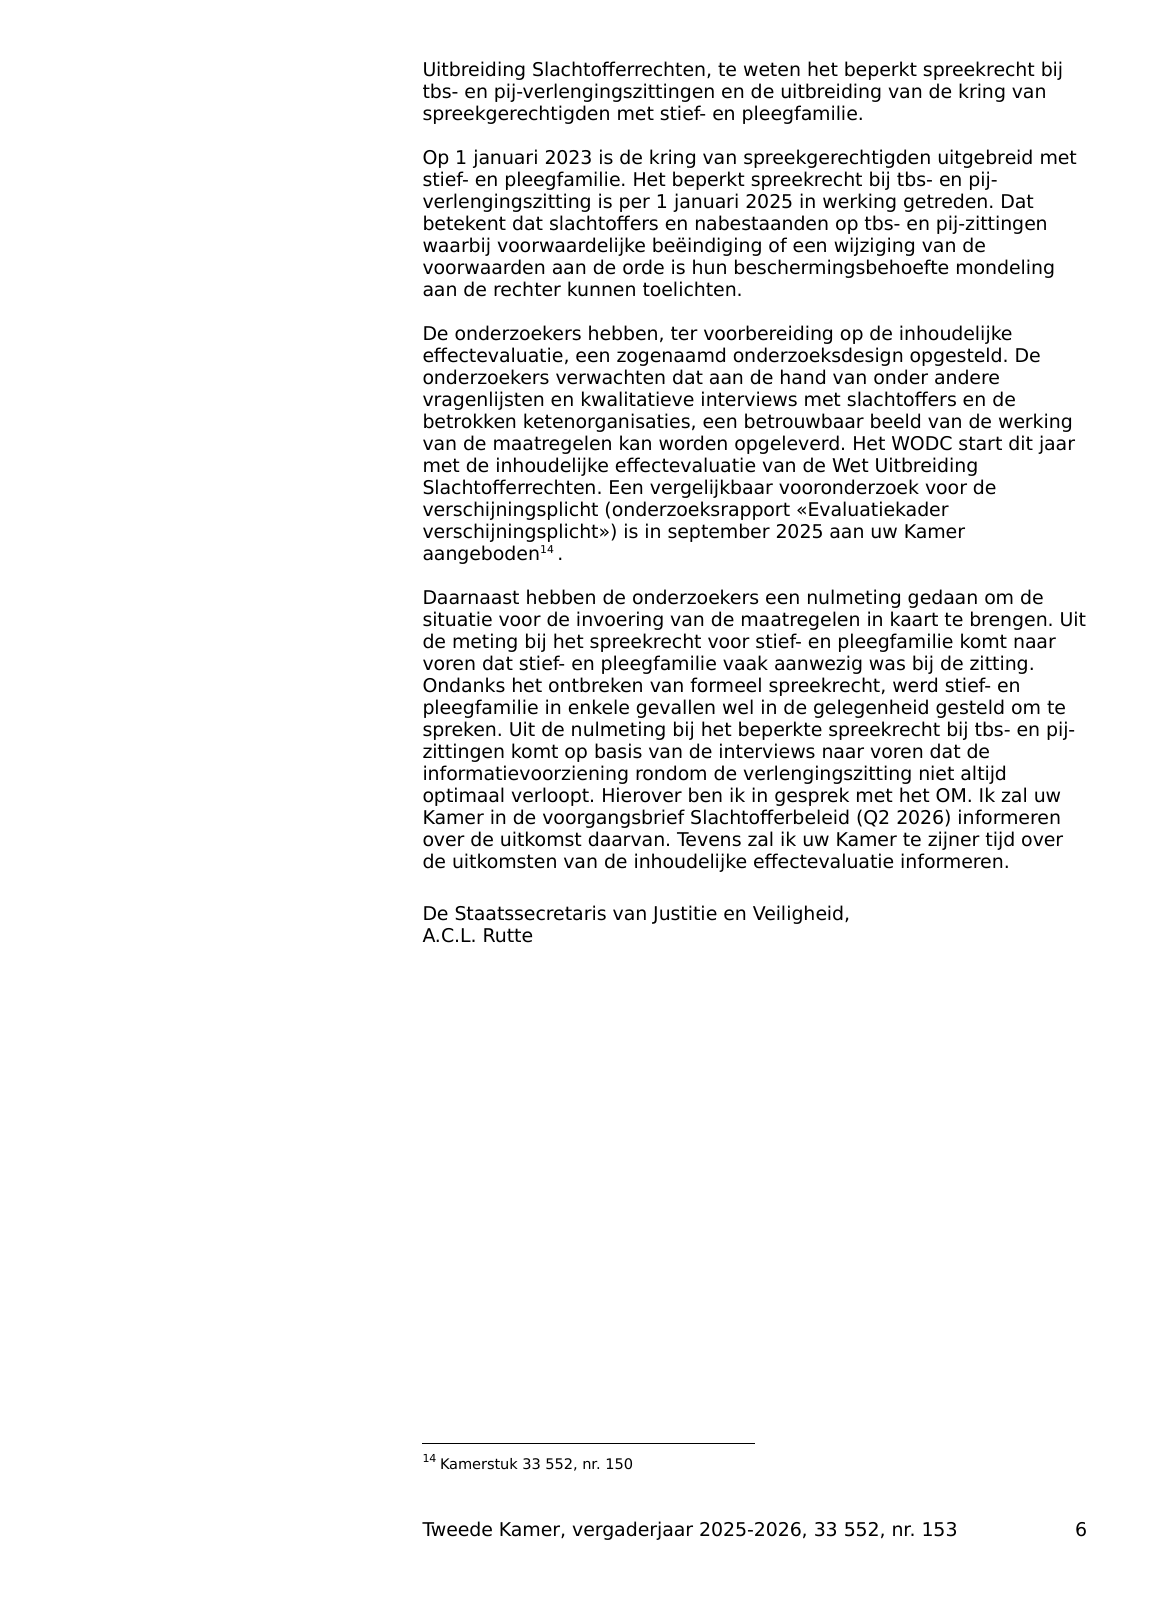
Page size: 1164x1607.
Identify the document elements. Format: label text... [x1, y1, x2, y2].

text De Staatssecretaris van Justitie en Veiligheid, A.C.L. Rutte [422, 903, 1087, 947]
text Kamerstuk 33 552, nr. 150 [422, 1452, 1087, 1474]
text De onderzoekers hebben, ter voorbereiding op de inhoudelijke effectevaluatie, een zogenaamd onderzoeksdesign opgesteld. De onderzoekers verwachten dat aan de hand van onder andere vragenlijsten en kwalitatieve interviews met slachtoffers en de betrokken ketenorganisaties, een betrouwbaar beeld van de werking van de maatregelen kan worden opgeleverd. Het WODC start dit jaar met de inhoudelijke effectevaluatie van de Wet Uitbreiding Slachtofferrechten. Een vergelijkbaar vooronderzoek voor de verschijningsplicht (onderzoeksrapport «Evaluatiekader verschijningsplicht») is in september 2025 aan uw Kamer aangeboden. [422, 323, 1087, 565]
text Op 1 januari 2023 is de kring van spreekgerechtigden uitgebreid met stief- en pleegfamilie. Het beperkt spreekrecht bij tbs- en pij-verlengingszitting is per 1 januari 2025 in werking getreden. Dat betekent dat slachtoffers en nabestaanden op tbs- en pij-zittingen waarbij voorwaardelijke beëindiging of een wijziging van de voorwaarden aan de orde is hun beschermingsbehoefte mondeling aan de rechter kunnen toelichten. [422, 147, 1087, 301]
text Uitbreiding Slachtofferrechten, te weten het beperkt spreekrecht bij tbs- en pij-verlengingszittingen en de uitbreiding van de kring van spreekgerechtigden met stief- en pleegfamilie. [422, 59, 1087, 125]
text Daarnaast hebben de onderzoekers een nulmeting gedaan om de situatie voor de invoering van de maatregelen in kaart te brengen. Uit de meting bij het spreekrecht voor stief- en pleegfamilie komt naar voren dat stief- en pleegfamilie vaak aanwezig was bij de zitting. Ondanks het ontbreken van formeel spreekrecht, werd stief- en pleegfamilie in enkele gevallen wel in de gelegenheid gesteld om te spreken. Uit de nulmeting bij het beperkte spreekrecht bij tbs- en pij-zittingen komt op basis van de interviews naar voren dat de informatievoorziening rondom de verlengingszitting niet altijd optimaal verloopt. Hierover ben ik in gesprek met het OM. Ik zal uw Kamer in de voorgangsbrief Slachtofferbeleid (Q2 2026) informeren over de uitkomst daarvan. Tevens zal ik uw Kamer te zijner tijd over de uitkomsten van de inhoudelijke effectevaluatie informeren. [422, 587, 1087, 873]
